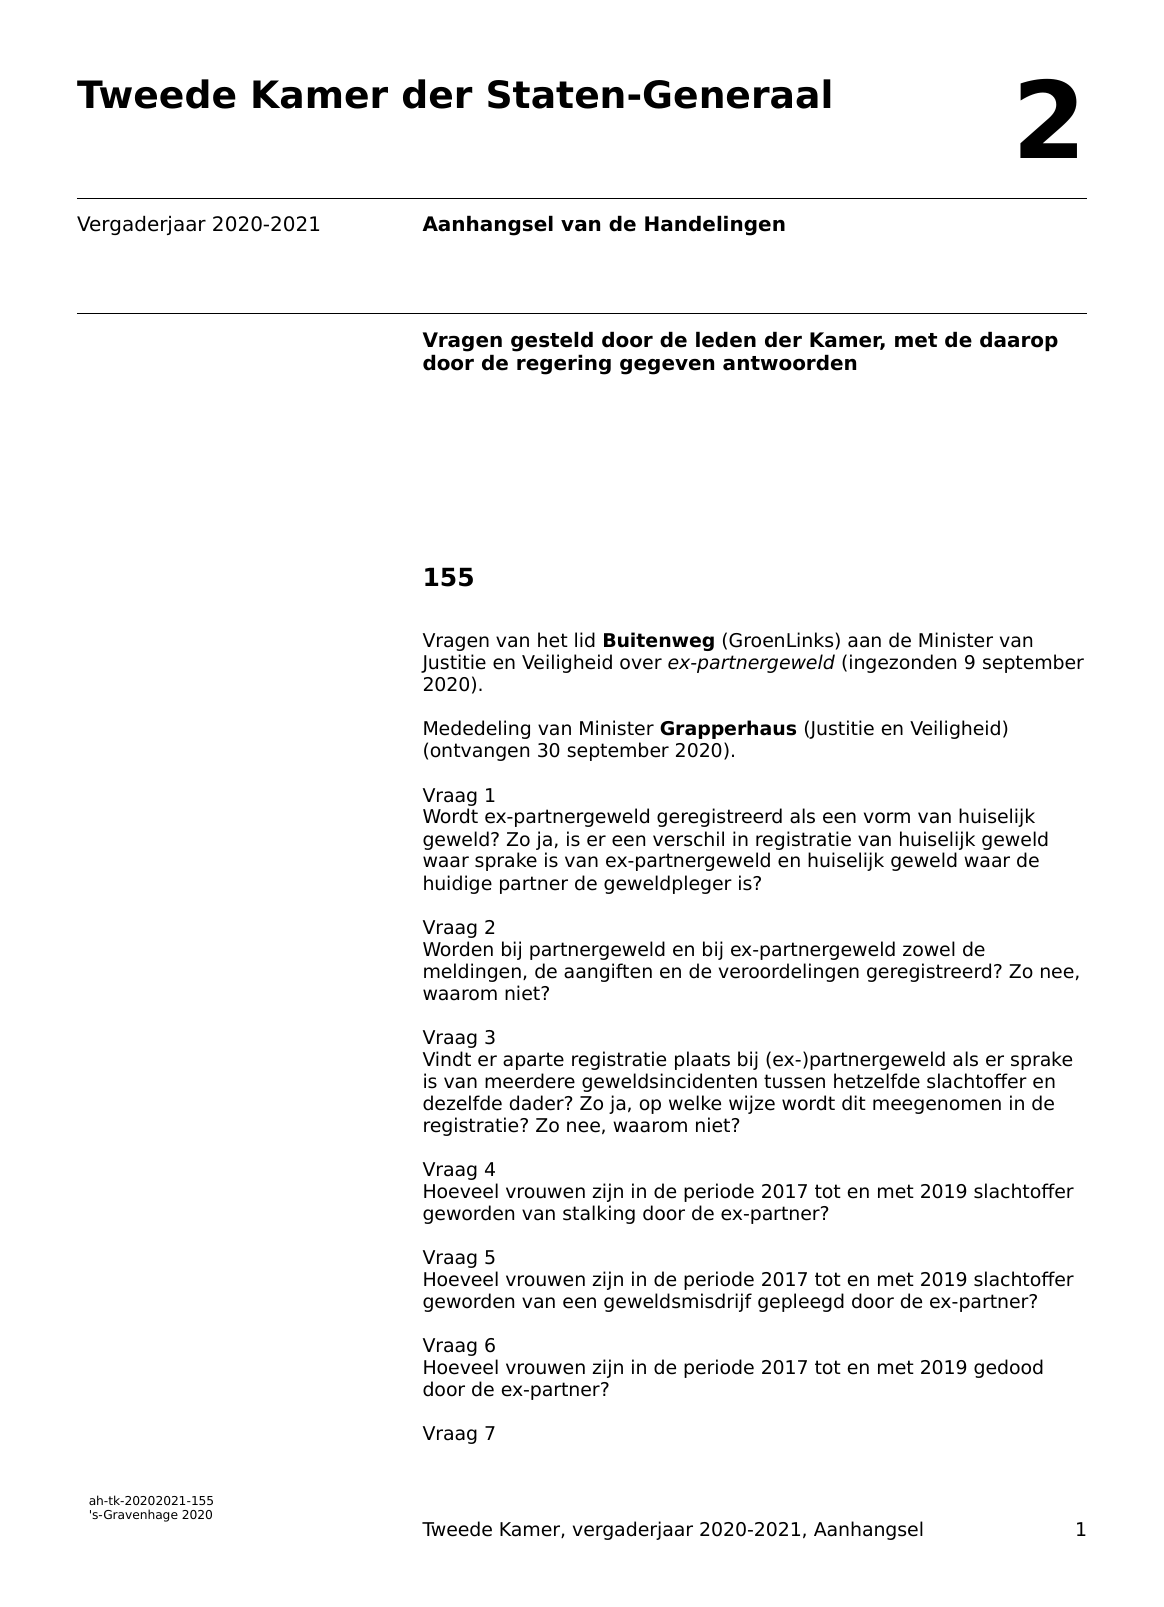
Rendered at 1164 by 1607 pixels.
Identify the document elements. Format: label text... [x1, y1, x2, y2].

text Vraag 7 [422, 1423, 1087, 1445]
text Vraag 6 [422, 1335, 1087, 1357]
text Vindt er aparte registratie plaats bij (ex-)partnergeweld als er sprake is van meerdere geweldsincidenten tussen hetzelfde slachtoffer en dezelfde dader? Zo ja, op welke wijze wordt dit meegenomen in de registratie? Zo nee, waarom niet? [422, 1049, 1087, 1137]
table_cell Vragen gesteld door de leden der Kamer, met de daarop door de regering gegeven antwoorden [422, 314, 1087, 375]
text ah-tk-20202021-155 [88, 1494, 323, 1508]
table_cell [77, 314, 422, 375]
text Mededeling van Minister Grapperhaus (Justitie en Veiligheid) (ontvangen 30 september 2020). [422, 718, 1087, 762]
table_header Tweede Kamer der Staten-Generaal [77, 59, 886, 198]
text Vraag 5 [422, 1247, 1087, 1269]
text 155 [422, 563, 1087, 592]
table_cell Vergaderjaar 2020-2021 [77, 199, 422, 313]
text Vraag 2 [422, 917, 1087, 938]
table_cell Aanhangsel van de Handelingen [422, 199, 1087, 313]
text Worden bij partnergeweld en bij ex-partnergeweld zowel de meldingen, de aangiften en de veroordelingen geregistreerd? Zo nee, waarom niet? [422, 938, 1087, 1004]
text Hoeveel vrouwen zijn in de periode 2017 tot en met 2019 slachtoffer geworden van stalking door de ex-partner? [422, 1181, 1087, 1225]
text Hoeveel vrouwen zijn in de periode 2017 tot en met 2019 slachtoffer geworden van een geweldsmisdrijf gepleegd door de ex-partner? [422, 1269, 1087, 1313]
text Vraag 1 [422, 784, 1087, 806]
text Vragen van het lid Buitenweg (GroenLinks) aan de Minister van Justitie en Veiligheid over ex-partnergeweld (ingezonden 9 september 2020). [422, 630, 1087, 696]
text Hoeveel vrouwen zijn in de periode 2017 tot en met 2019 gedood door de ex-partner? [422, 1357, 1087, 1401]
text Vraag 4 [422, 1159, 1087, 1181]
text 's-Gravenhage 2020 [88, 1508, 323, 1522]
text Vraag 3 [422, 1027, 1087, 1049]
text Wordt ex-partnergeweld geregistreerd als een vorm van huiselijk geweld? Zo ja, is er een verschil in registratie van huiselijk geweld waar sprake is van ex-partnergeweld en huiselijk geweld waar de huidige partner de geweldpleger is? [422, 806, 1087, 894]
table_header 2 [886, 59, 1087, 198]
